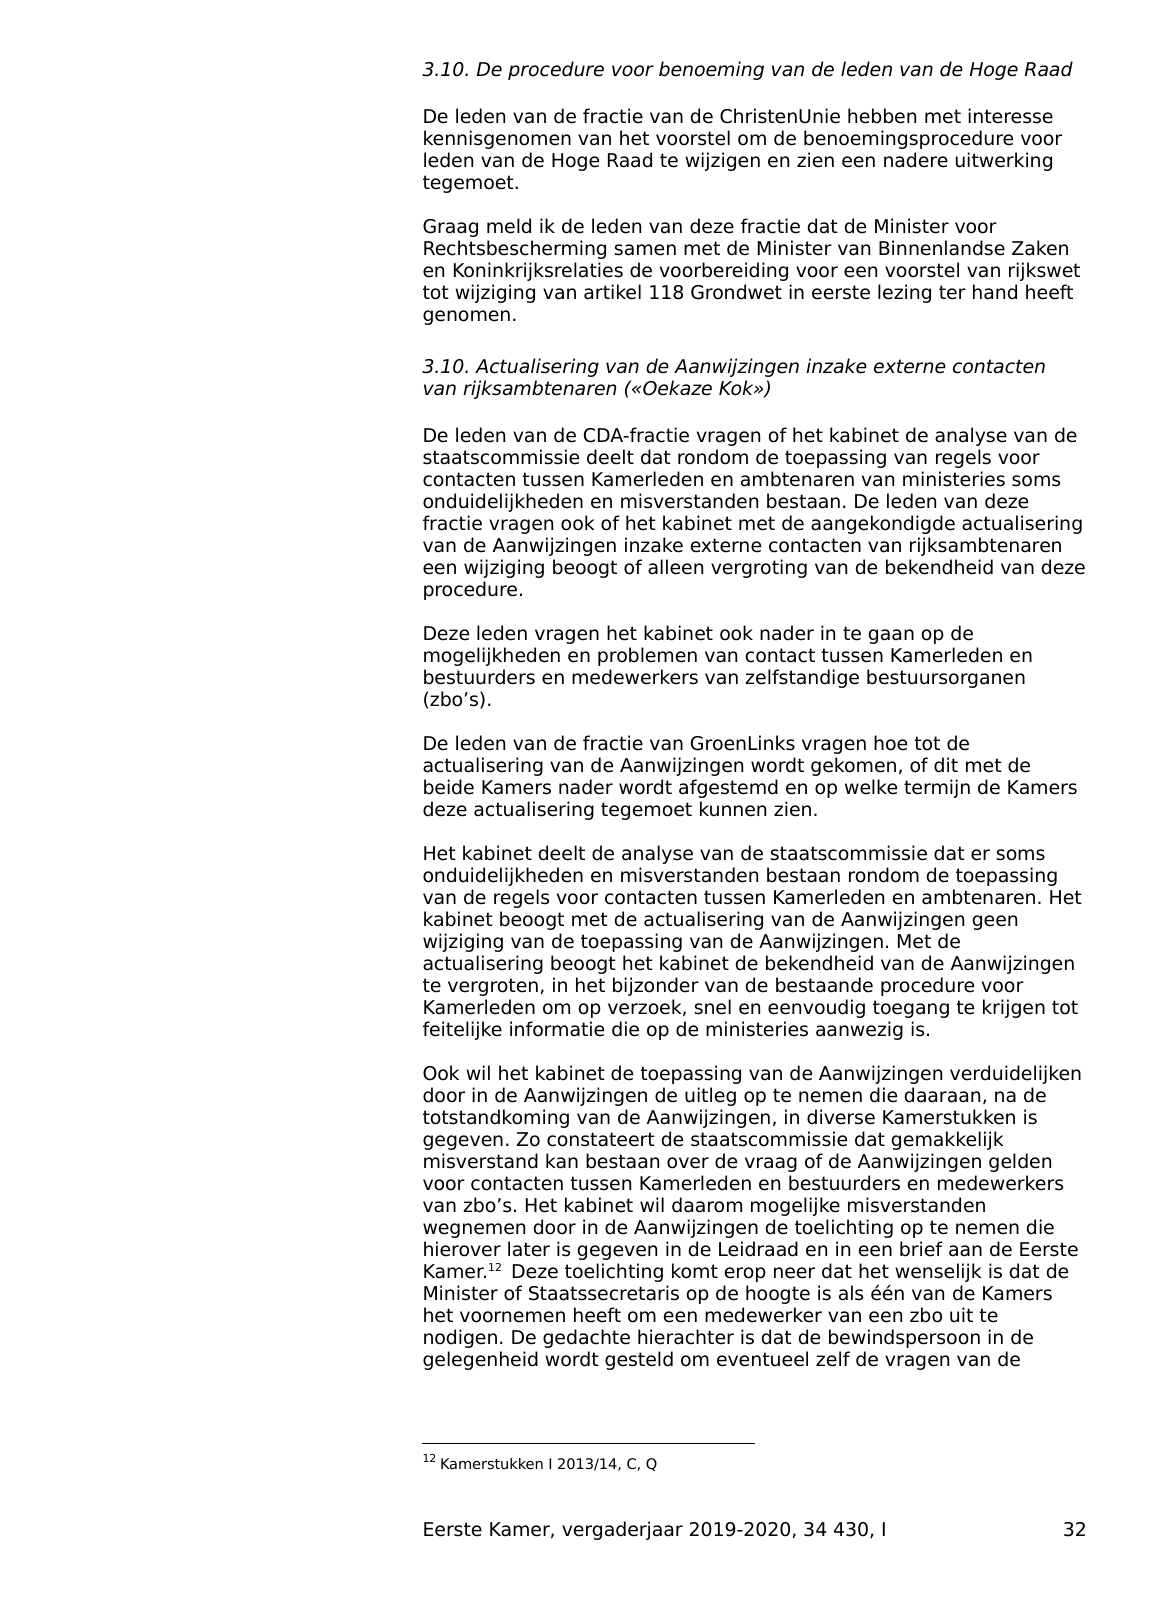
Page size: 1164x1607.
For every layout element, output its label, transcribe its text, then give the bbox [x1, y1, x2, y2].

text De leden van de CDA-fractie vragen of het kabinet de analyse van de staatscommissie deelt dat rondom de toepassing van regels voor contacten tussen Kamerleden en ambtenaren van ministeries soms onduidelijkheden en misverstanden bestaan. De leden van deze fractie vragen ook of het kabinet met de aangekondigde actualisering van de Aanwijzingen inzake externe contacten van rijksambtenaren een wijziging beoogt of alleen vergroting van de bekendheid van deze procedure. [422, 425, 1087, 601]
subtitle 3.10. De procedure voor benoeming van de leden van de Hoge Raad [422, 59, 1087, 81]
text Ook wil het kabinet de toepassing van de Aanwijzingen verduidelijken door in de Aanwijzingen de uitleg op te nemen die daaraan, na de totstandkoming van de Aanwijzingen, in diverse Kamerstukken is gegeven. Zo constateert de staatscommissie dat gemakkelijk misverstand kan bestaan over de vraag of de Aanwijzingen gelden voor contacten tussen Kamerleden en bestuurders en medewerkers van zbo’s. Het kabinet wil daarom mogelijke misverstanden wegnemen door in de Aanwijzingen de toelichting op te nemen die hierover later is gegeven in de Leidraad en in een brief aan de Eerste Kamer. Deze toelichting komt erop neer dat het wenselijk is dat de Minister of Staatssecretaris op de hoogte is als één van de Kamers het voornemen heeft om een medewerker van een zbo uit te nodigen. De gedachte hierachter is dat de bewindspersoon in de gelegenheid wordt gesteld om eventueel zelf de vragen van de [422, 1063, 1087, 1371]
text De leden van de fractie van de ChristenUnie hebben met interesse kennisgenomen van het voorstel om de benoemingsprocedure voor leden van de Hoge Raad te wijzigen en zien een nadere uitwerking tegemoet. [422, 106, 1087, 194]
text Deze leden vragen het kabinet ook nader in te gaan op de mogelijkheden en problemen van contact tussen Kamerleden en bestuurders en medewerkers van zelfstandige bestuursorganen (zbo’s). [422, 623, 1087, 711]
text Het kabinet deelt de analyse van de staatscommissie dat er soms onduidelijkheden en misverstanden bestaan rondom de toepassing van de regels voor contacten tussen Kamerleden en ambtenaren. Het kabinet beoogt met de actualisering van de Aanwijzingen geen wijziging van de toepassing van de Aanwijzingen. Met de actualisering beoogt het kabinet de bekendheid van de Aanwijzingen te vergroten, in het bijzonder van de bestaande procedure voor Kamerleden om op verzoek, snel en eenvoudig toegang te krijgen tot feitelijke informatie die op de ministeries aanwezig is. [422, 843, 1087, 1041]
text Graag meld ik de leden van deze fractie dat de Minister voor Rechtsbescherming samen met de Minister van Binnenlandse Zaken en Koninkrijksrelaties de voorbereiding voor een voorstel van rijkswet tot wijziging van artikel 118 Grondwet in eerste lezing ter hand heeft genomen. [422, 216, 1087, 326]
text Kamerstukken I 2013/14, C, Q [422, 1452, 1087, 1474]
text De leden van de fractie van GroenLinks vragen hoe tot de actualisering van de Aanwijzingen wordt gekomen, of dit met de beide Kamers nader wordt afgestemd en op welke termijn de Kamers deze actualisering tegemoet kunnen zien. [422, 733, 1087, 821]
subtitle 3.10. Actualisering van de Aanwijzingen inzake externe contacten van rijksambtenaren («Oekaze Kok») [422, 356, 1087, 400]
